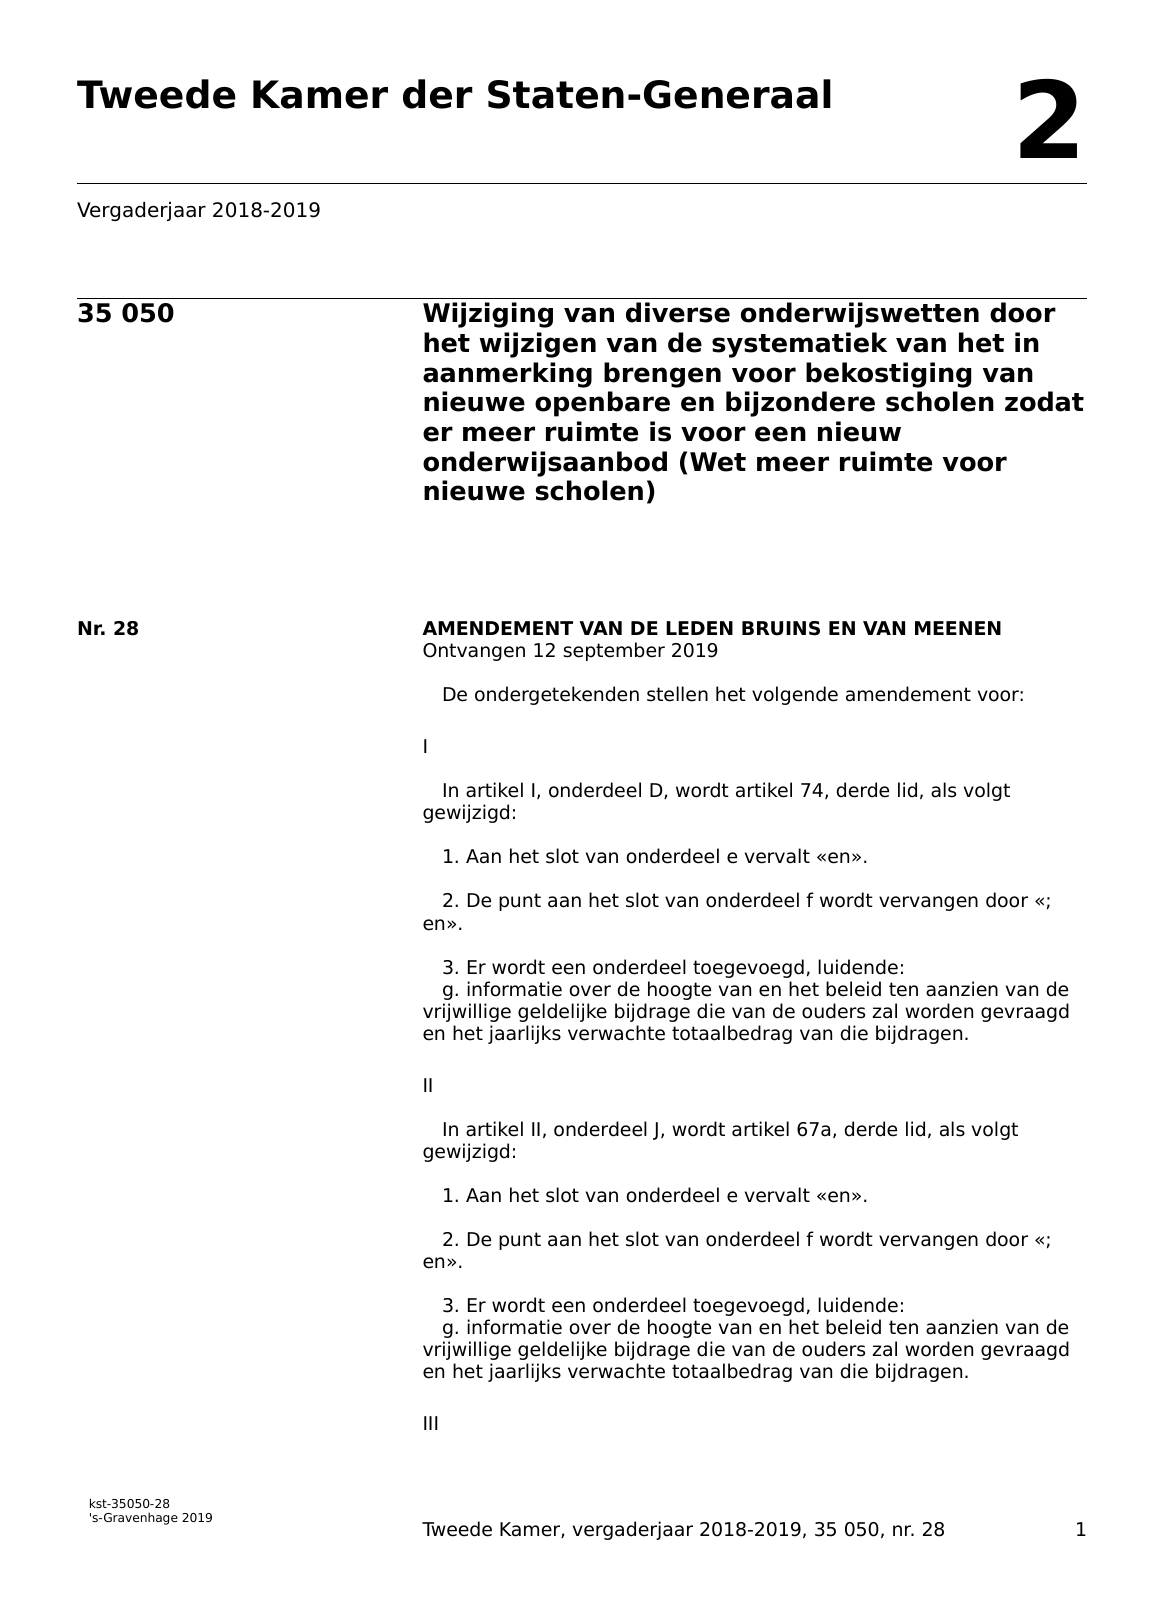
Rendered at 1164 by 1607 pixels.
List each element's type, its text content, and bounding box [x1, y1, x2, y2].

subtitle 35 050 Wijziging van diverse onderwijswetten door het wijzigen van de systematiek van het in aanmerking brengen voor bekostiging van nieuwe openbare en bijzondere scholen zodat er meer ruimte is voor een nieuw onderwijsaanbod (Wet meer ruimte voor nieuwe scholen) [77, 299, 1087, 507]
text 1. Aan het slot van onderdeel e vervalt «en». [422, 846, 1087, 868]
subtitle II [422, 1074, 1087, 1096]
table_cell Vergaderjaar 2018-2019 [77, 184, 1087, 298]
subtitle I [422, 736, 1087, 758]
subtitle III [422, 1413, 1087, 1435]
subtitle Nr. 28 AMENDEMENT VAN DE LEDEN BRUINS EN VAN MEENEN [77, 618, 1087, 640]
text 2. De punt aan het slot van onderdeel f wordt vervangen door «; en». [422, 1229, 1087, 1273]
text 2. De punt aan het slot van onderdeel f wordt vervangen door «; en». [422, 890, 1087, 934]
text In artikel I, onderdeel D, wordt artikel 74, derde lid, als volgt gewijzigd: [422, 780, 1087, 824]
text De ondergetekenden stellen het volgende amendement voor: [422, 684, 1087, 706]
text Ontvangen 12 september 2019 [422, 640, 1087, 662]
text g. informatie over de hoogte van en het beleid ten aanzien van de vrijwillige geldelijke bijdrage die van de ouders zal worden gevraagd en het jaarlijks verwachte totaalbedrag van die bijdragen. [422, 978, 1087, 1044]
table_header 2 [886, 59, 1087, 183]
text 3. Er wordt een onderdeel toegevoegd, luidende: [422, 957, 1087, 978]
text 1. Aan het slot van onderdeel e vervalt «en». [422, 1185, 1087, 1207]
text In artikel II, onderdeel J, wordt artikel 67a, derde lid, als volgt gewijzigd: [422, 1119, 1087, 1163]
text 's-Gravenhage 2019 [88, 1511, 323, 1525]
text kst-35050-28 [88, 1497, 323, 1511]
text 3. Er wordt een onderdeel toegevoegd, luidende: [422, 1295, 1087, 1317]
table_header Tweede Kamer der Staten-Generaal [77, 59, 886, 183]
text g. informatie over de hoogte van en het beleid ten aanzien van de vrijwillige geldelijke bijdrage die van de ouders zal worden gevraagd en het jaarlijks verwachte totaalbedrag van die bijdragen. [422, 1317, 1087, 1383]
